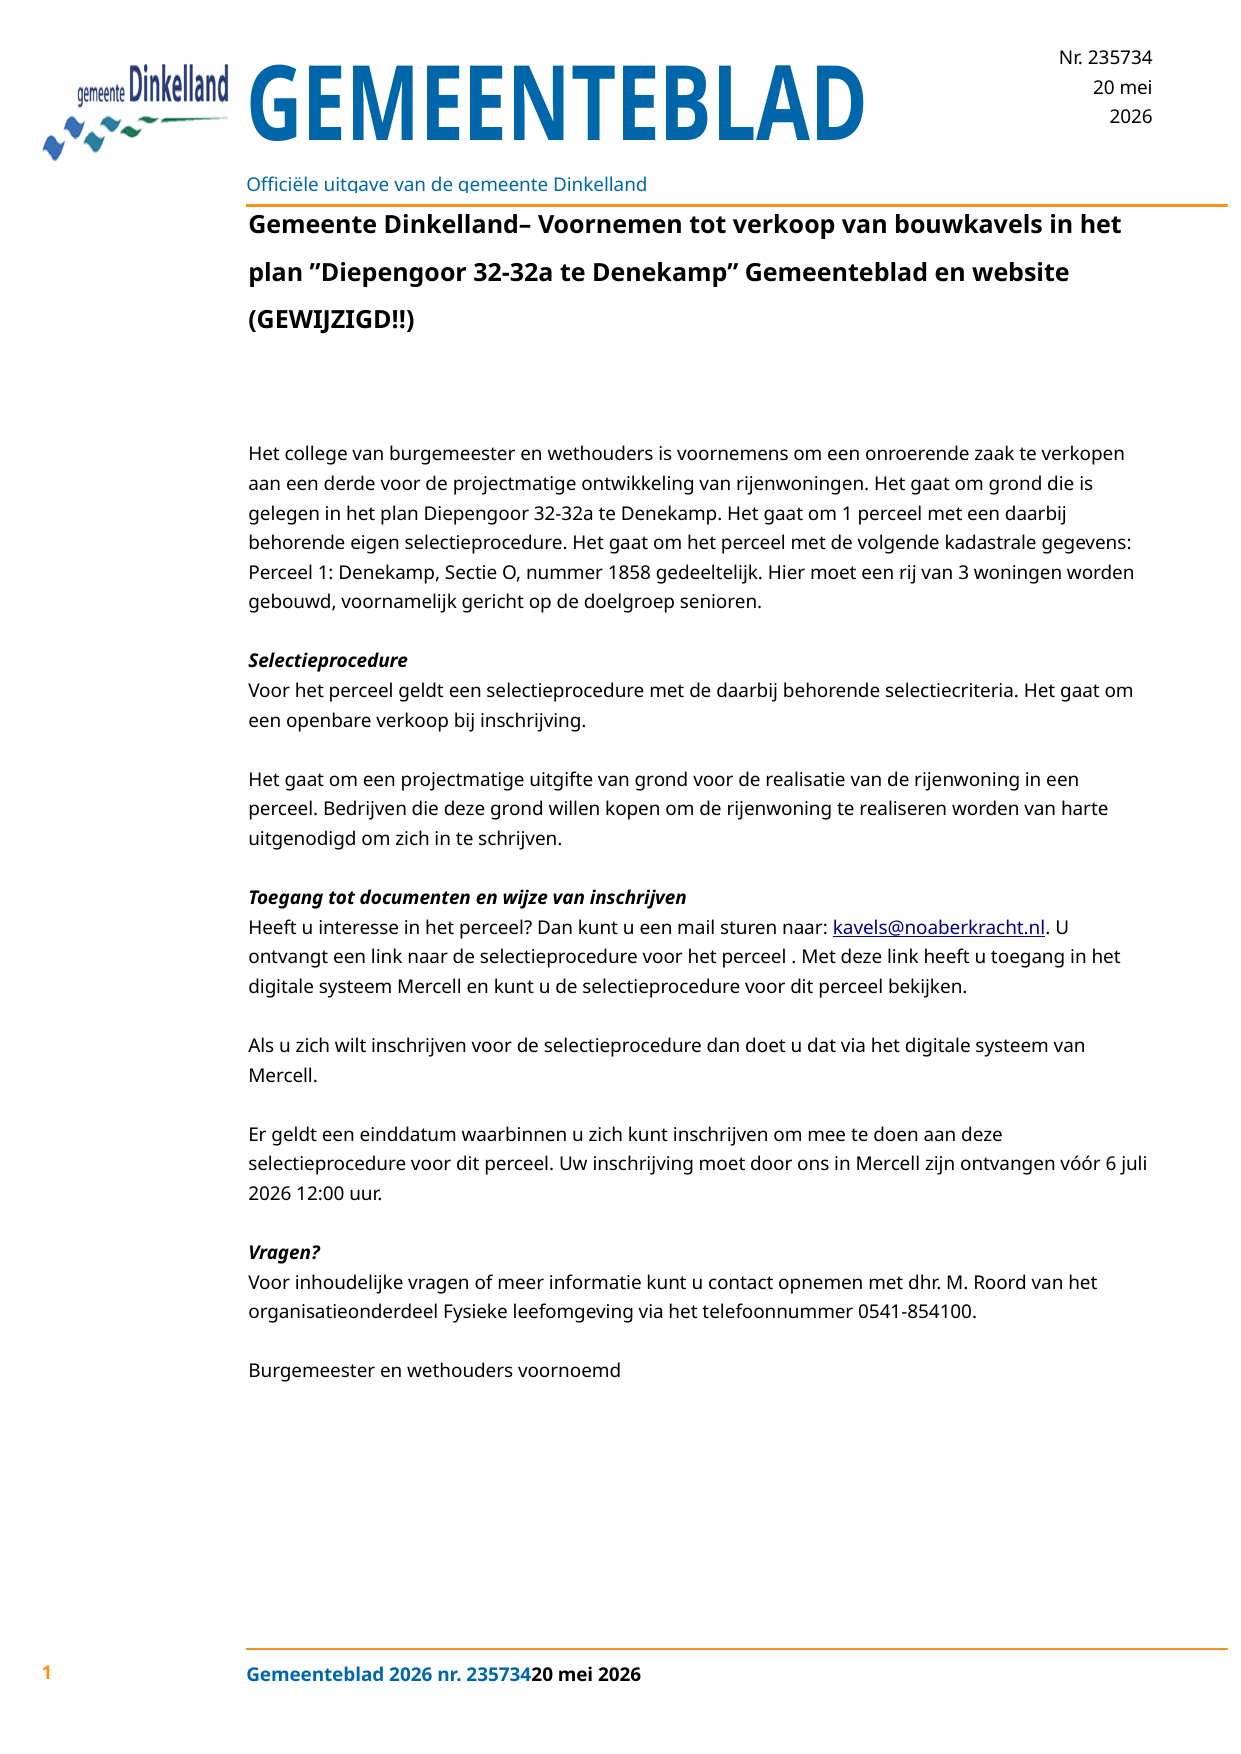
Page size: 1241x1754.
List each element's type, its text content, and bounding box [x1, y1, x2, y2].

text Het gaat om een projectmatige uitgifte van grond voor de realisatie van de rijenwoning in een perceel. Bedrijven die deze grond willen kopen om de rijenwoning te realiseren worden van harte uitgenodigd om zich in te schrijven. [248, 766, 1152, 851]
text Er geldt een einddatum waarbinnen u zich kunt inschrijven om mee te doen aan deze selectieprocedure voor dit perceel. Uw inschrijving moet door ons in Mercell zijn ontvangen vóór 6 juli 2026 12:00 uur. [248, 1121, 1152, 1206]
picture [41, 47, 231, 172]
text Gemeente Dinkelland– Voornemen tot verkoop van bouwkavels in het plan ”Diepengoor 32-32a te Denekamp” Gemeenteblad en website (GEWIJZIGD!!) [248, 207, 1152, 336]
text Toegang tot documenten en wijze van inschrijven [248, 884, 1152, 910]
text Voor inhoudelijke vragen of meer informatie kunt u contact opnemen met dhr. M. Roord van het organisatieonderdeel Fysieke leefomgeving via het telefoonnummer 0541-854100. [248, 1269, 1152, 1324]
text Heeft u interesse in het perceel? Dan kunt u een mail sturen naar: kavels@noaberkracht.nl. U ontvangt een link naar de selectieprocedure voor het perceel . Met deze link heeft u toegang in het digitale systeem Mercell en kunt u de selectieprocedure voor dit perceel bekijken. [248, 914, 1152, 999]
text Voor het perceel geldt een selectieprocedure met de daarbij behorende selectiecriteria. Het gaat om een openbare verkoop bij inschrijving. [248, 677, 1152, 732]
text Selectieprocedure [248, 648, 1152, 673]
text Vragen? [248, 1239, 1152, 1265]
text Als u zich wilt inschrijven voor de selectieprocedure dan doet u dat via het digitale systeem van Mercell. [248, 1032, 1152, 1087]
text Perceel 1: Denekamp, Sectie O, nummer 1858 gedeeltelijk. Hier moet een rij van 3 woningen worden gebouwd, voornamelijk gericht op de doelgroep senioren. [248, 559, 1152, 614]
text Het college van burgemeester en wethouders is voornemens om een onroerende zaak te verkopen aan een derde voor de projectmatige ontwikkeling van rijenwoningen. Het gaat om grond die is gelegen in het plan Diepengoor 32-32a te Denekamp. Het gaat om 1 perceel met een daarbij behorende eigen selectieprocedure. Het gaat om het perceel met de volgende kadastrale gegevens: [248, 441, 1152, 555]
text Burgemeester en wethouders voornoemd [248, 1358, 1152, 1383]
